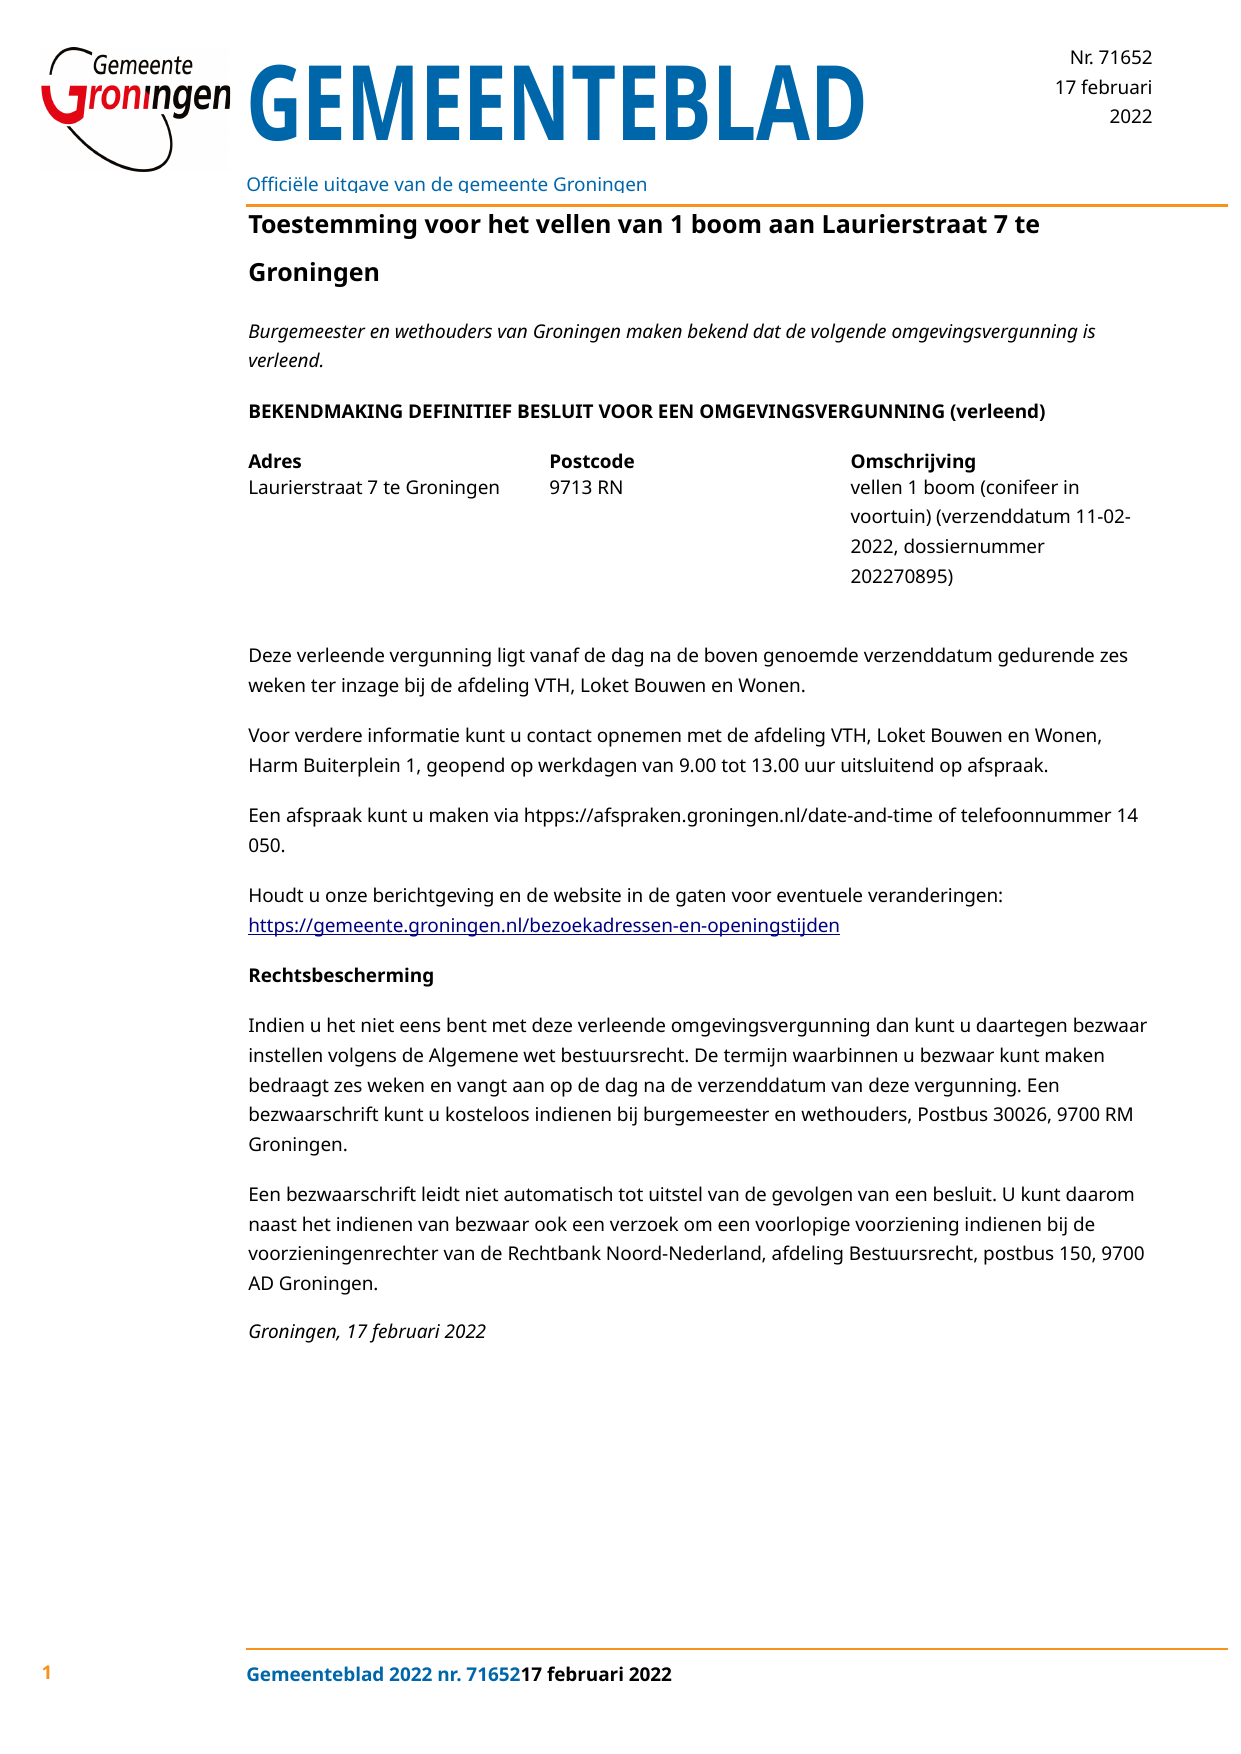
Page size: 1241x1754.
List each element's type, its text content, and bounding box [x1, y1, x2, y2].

text Deze verleende vergunning ligt vanaf de dag na de boven genoemde verzenddatum gedurende zes weken ter inzage bij de afdeling VTH, Loket Bouwen en Wonen. [248, 642, 1152, 698]
table_cell Laurierstraat 7 te Groningen [248, 474, 549, 589]
table_header Postcode [549, 449, 850, 474]
table_cell vellen 1 boom (conifeer in voortuin) (verzenddatum 11-02-2022, dossiernummer 202270895) [850, 474, 1152, 589]
text Indien u het niet eens bent met deze verleende omgevingsvergunning dan kunt u daartegen bezwaar instellen volgens de Algemene wet bestuursrecht. De termijn waarbinnen u bezwaar kunt maken bedraagt zes weken en vangt aan op de dag na de verzenddatum van deze vergunning. Een bezwaarschrift kunt u kosteloos indienen bij burgemeester en wethouders, Postbus 30026, 9700 RM Groningen. [248, 1013, 1152, 1157]
text Groningen, 17 februari 2022 [248, 1318, 1152, 1344]
text Een bezwaarschrift leidt niet automatisch tot uitstel van de gevolgen van een besluit. U kunt daarom naast het indienen van bezwaar ook een verzoek om een voorlopige voorziening indienen bij de voorzieningenrechter van de Rechtbank Noord-Nederland, afdeling Bestuursrecht, postbus 150, 9700 AD Groningen. [248, 1181, 1152, 1296]
text Houdt u onze berichtgeving en de website in de gaten voor eventuele veranderingen: https://gemeente.groningen.nl/bezoekadressen-en-openingstijden [248, 882, 1152, 938]
text Rechtsbescherming [248, 962, 1152, 988]
text BEKENDMAKING DEFINITIEF BESLUIT VOOR EEN OMGEVINGSVERGUNNING (verleend) [248, 398, 1152, 424]
text Een afspraak kunt u maken via htpps://afspraken.groningen.nl/date-and-time of telefoonnummer 14 050. [248, 802, 1152, 858]
text Burgemeester en wethouders van Groningen maken bekend dat de volgende omgevingsvergunning is verleend. [248, 318, 1152, 373]
text Toestemming voor het vellen van 1 boom aan Laurierstraat 7 te Groningen [248, 207, 1152, 288]
table_header Adres [248, 449, 549, 474]
text Voor verdere informatie kunt u contact opnemen met de afdeling VTH, Loket Bouwen en Wonen, Harm Buiterplein 1, geopend op werkdagen van 9.00 tot 13.00 uur uitsluitend op afspraak. [248, 722, 1152, 778]
picture [41, 47, 231, 172]
table_cell 9713 RN [549, 474, 850, 589]
table_header Omschrijving [850, 449, 1152, 474]
